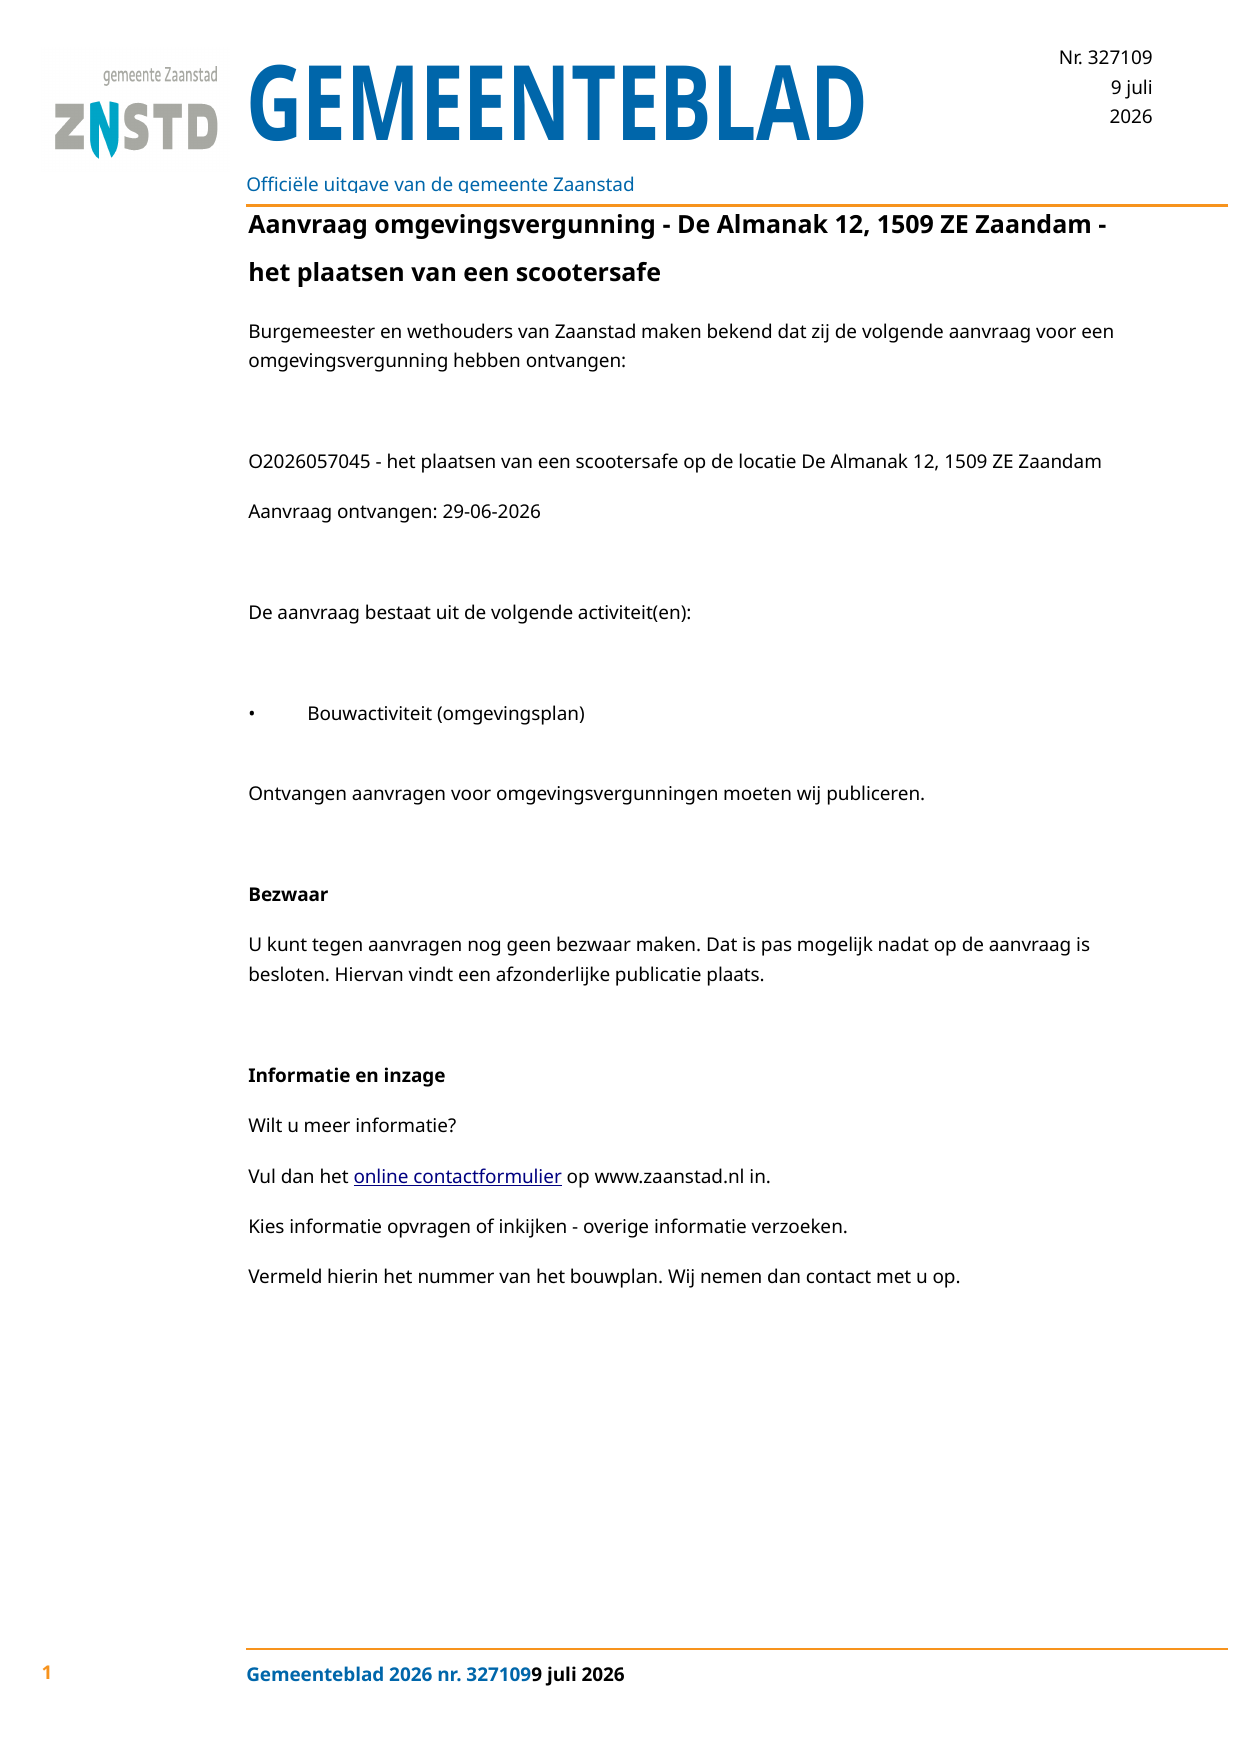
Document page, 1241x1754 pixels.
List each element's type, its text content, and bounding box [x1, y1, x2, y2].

text Vul dan het online contactformulier op www.zaanstad.nl in. [248, 1163, 1152, 1189]
list Bouwactiviteit (omgevingsplan) [248, 700, 1152, 726]
text Aanvraag omgevingsvergunning - De Almanak 12, 1509 ZE Zaandam - het plaatsen van een scootersafe [248, 207, 1152, 288]
text Kies informatie opvragen of inkijken - overige informatie verzoeken. [248, 1213, 1152, 1239]
text Burgemeester en wethouders van Zaanstad maken bekend dat zij de volgende aanvraag voor een omgevingsvergunning hebben ontvangen: [248, 318, 1152, 373]
picture [41, 47, 231, 172]
text Vermeld hierin het nummer van het bouwplan. Wij nemen dan contact met u op. [248, 1264, 1152, 1289]
text Aanvraag ontvangen: 29-06-2026 [248, 499, 1152, 524]
text Informatie en inzage [248, 1062, 1152, 1088]
text Bezwaar [248, 881, 1152, 907]
text Ontvangen aanvragen voor omgevingsvergunningen moeten wij publiceren. [248, 780, 1152, 806]
text Wilt u meer informatie? [248, 1112, 1152, 1138]
text De aanvraag bestaat uit de volgende activiteit(en): [248, 599, 1152, 625]
text O2026057045 - het plaatsen van een scootersafe op de locatie De Almanak 12, 1509 ZE Zaandam [248, 448, 1152, 474]
text U kunt tegen aanvragen nog geen bezwaar maken. Dat is pas mogelijk nadat op de aanvraag is besloten. Hiervan vindt een afzonderlijke publicatie plaats. [248, 932, 1152, 987]
